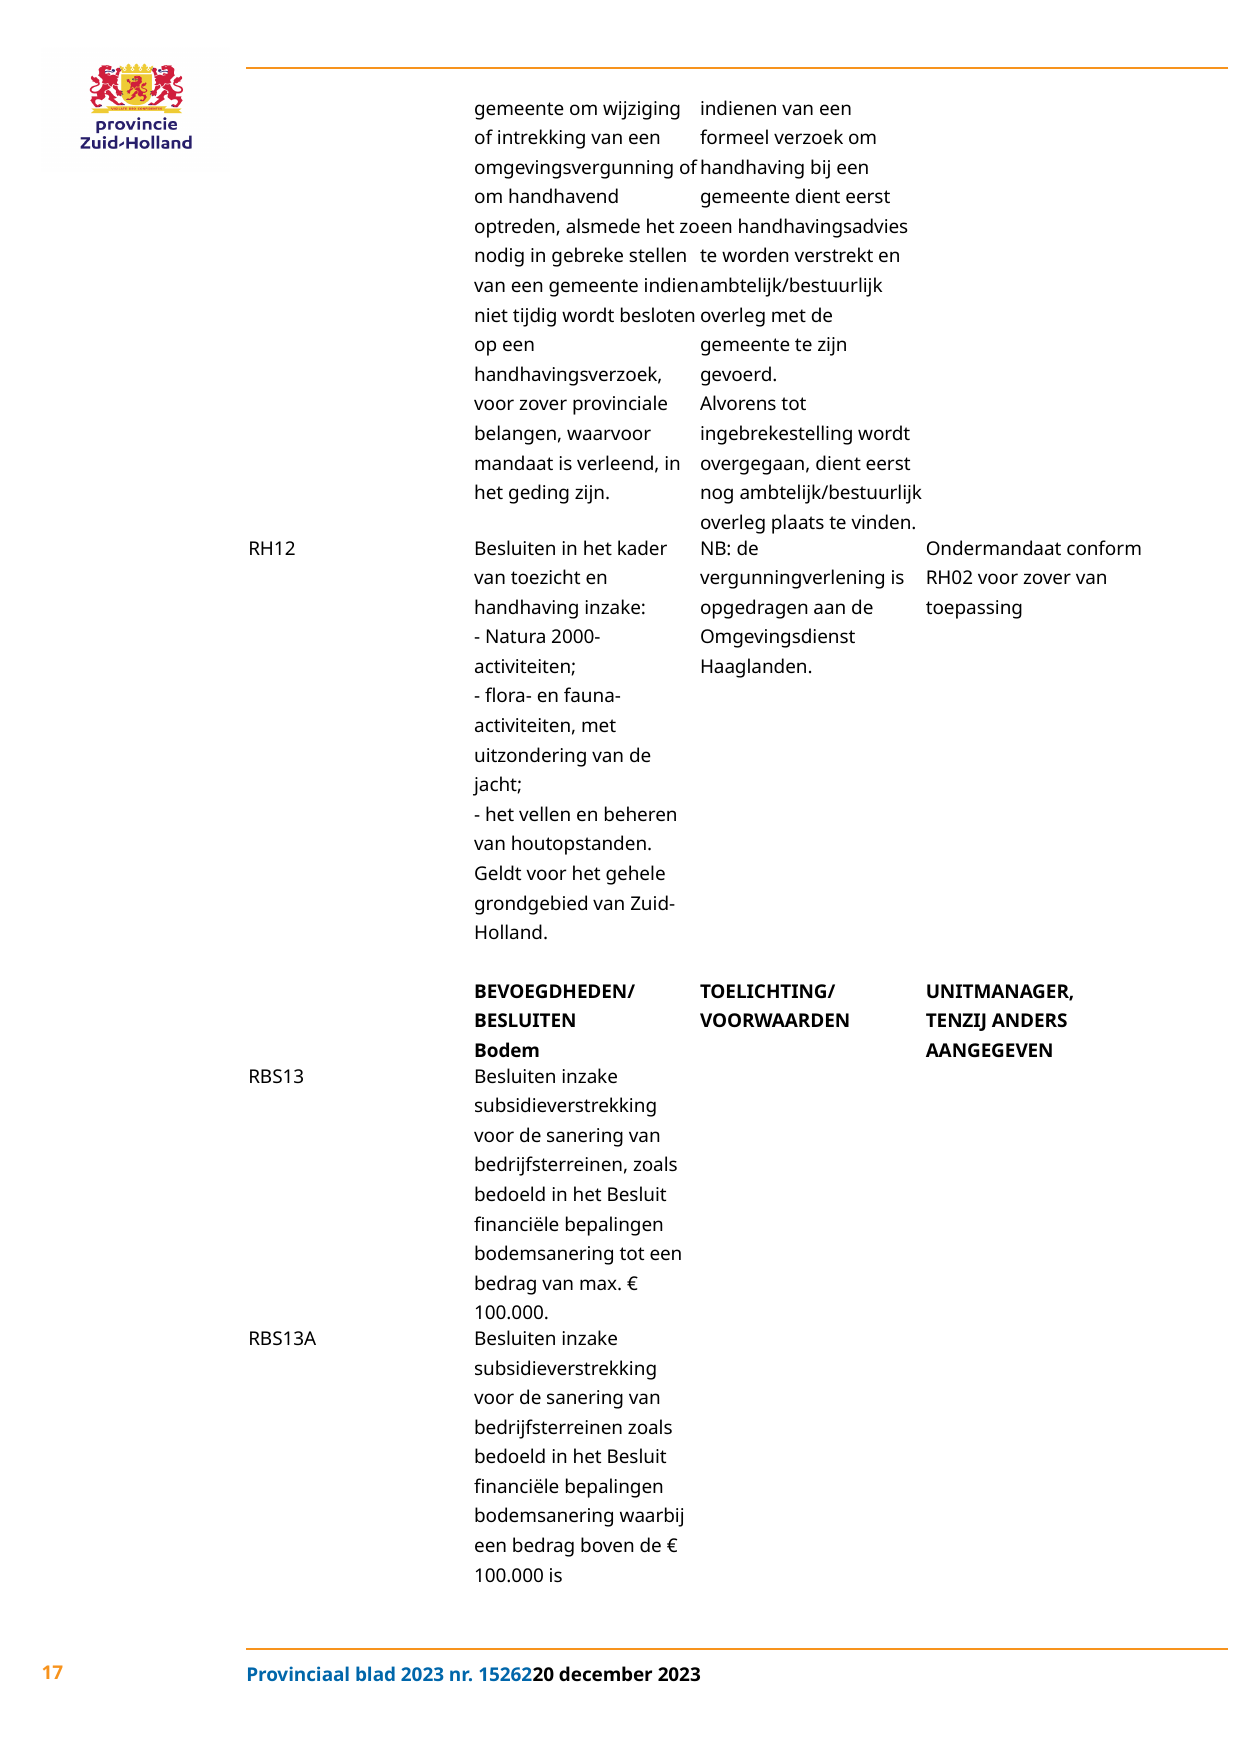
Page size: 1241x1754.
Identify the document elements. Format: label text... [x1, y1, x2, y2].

table_cell Besluiten inzake subsidieverstrekking voor de sanering van bedrijfsterreinen, zoals bedoeld in het Besluit financiële bepalingen bodemsanering tot een bedrag van max. € 100.000. [474, 1063, 700, 1325]
table_header [248, 978, 474, 1063]
table_cell [926, 1063, 1152, 1325]
table_cell Besluiten inzake subsidieverstrekking voor de sanering van bedrijfsterreinen zoals bedoeld in het Besluit financiële bepalingen bodemsanering waarbij een bedrag boven de € 100.000 is [474, 1325, 700, 1588]
table_cell NB: de vergunningverlening is opgedragen aan de Omgevingsdienst Haaglanden. [700, 535, 926, 945]
table_cell Besluiten in het kader van toezicht en handhaving inzake: - Natura 2000-activiteiten; - flora- en fauna-activiteiten, met uitzondering van de jacht; - het vellen en beheren van houtopstanden. Geldt voor het gehele grondgebied van Zuid-Holland. [474, 535, 700, 945]
table_cell gemeente om wijziging of intrekking van een omgevingsvergunning of om handhavend optreden, alsmede het zo nodig in gebreke stellen van een gemeente indien niet tijdig wordt besloten op een handhavingsverzoek, voor zover provinciale belangen, waarvoor mandaat is verleend, in het geding zijn. [474, 95, 700, 535]
table_cell indienen van een formeel verzoek om handhaving bij een gemeente dient eerst een handhavingsadvies te worden verstrekt en ambtelijk/bestuurlijk overleg met de gemeente te zijn gevoerd. Alvorens tot ingebrekestelling wordt overgegaan, dient eerst nog ambtelijk/bestuurlijk overleg plaats te vinden. [700, 95, 926, 535]
table_cell RBS13 [248, 1063, 474, 1325]
table_header BEVOEGDHEDEN/BESLUITEN Bodem [474, 978, 700, 1063]
table_cell [248, 95, 474, 535]
table_header UNITMANAGER, TENZIJ ANDERS AANGEGEVEN [926, 978, 1152, 1063]
table_cell [700, 1325, 926, 1588]
picture [41, 47, 231, 172]
table_header TOELICHTING/ VOORWAARDEN [700, 978, 926, 1063]
table_cell RBS13A [248, 1325, 474, 1588]
table_cell [926, 1325, 1152, 1588]
table_cell RH12 [248, 535, 474, 945]
table_cell [700, 1063, 926, 1325]
table_cell Ondermandaat conform RH02 voor zover van toepassing [926, 535, 1152, 945]
table_cell [926, 95, 1152, 535]
